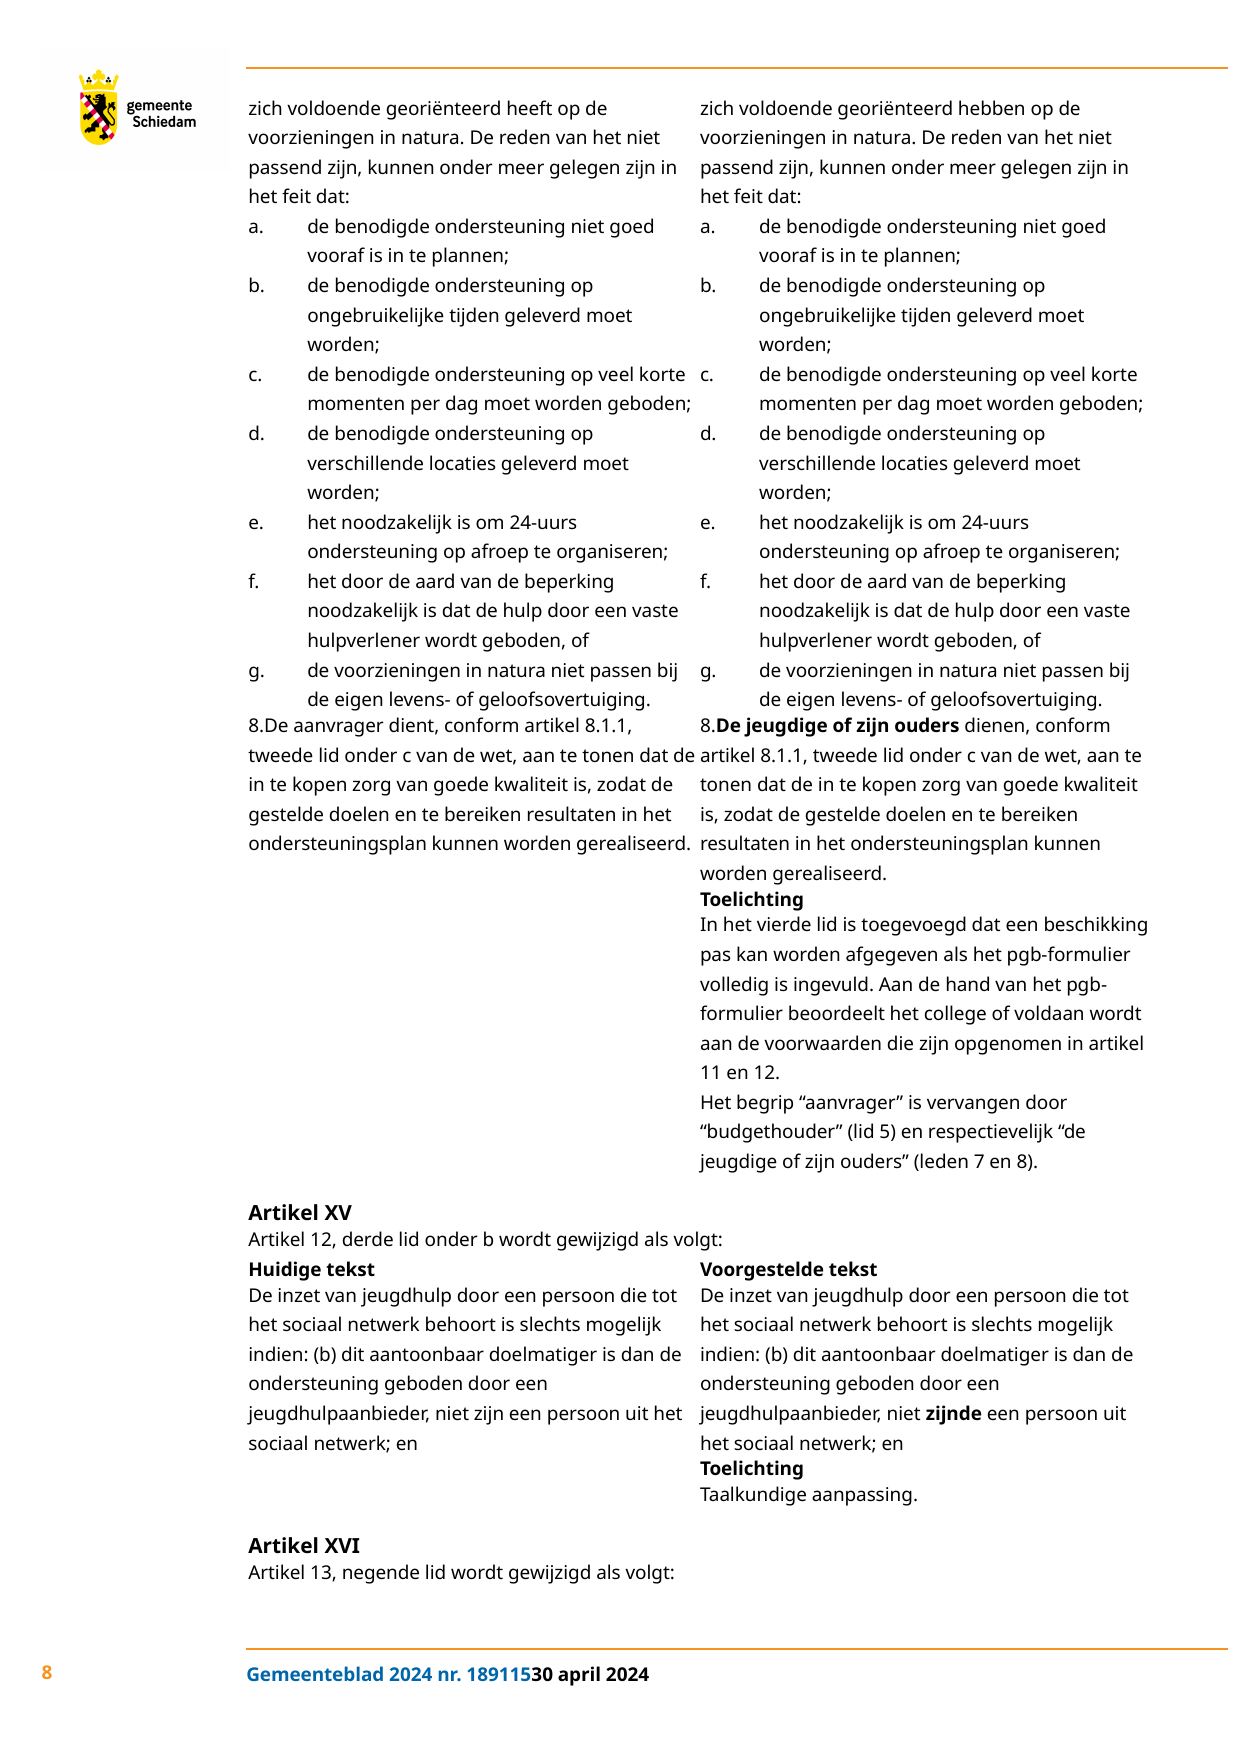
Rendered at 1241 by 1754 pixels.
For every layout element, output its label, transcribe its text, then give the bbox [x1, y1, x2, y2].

table_cell In het vierde lid is toegevoegd dat een beschikking pas kan worden afgegeven als het pgb-formulier volledig is ingevuld. Aan de hand van het pgb-formulier beoordeelt het college of voldaan wordt aan de voorwaarden die zijn opgenomen in artikel 11 en 12. Het begrip “aanvrager” is vervangen door “budgethouder” (lid 5) en respectievelijk “de jeugdige of zijn ouders” (leden 7 en 8). [700, 912, 1152, 1174]
table_cell De inzet van jeugdhulp door een persoon die tot het sociaal netwerk behoort is slechts mogelijk indien: (b) dit aantoonbaar doelmatiger is dan de ondersteuning geboden door een jeugdhulpaanbieder, niet zijn een persoon uit het sociaal netwerk; en [248, 1282, 700, 1456]
table_cell [248, 1481, 700, 1507]
picture [41, 47, 231, 172]
table_cell Toelichting [700, 1456, 1152, 1481]
table_cell [248, 912, 700, 1174]
table_cell zich voldoende georiënteerd hebben op de voorzieningen in natura. De reden van het niet passend zijn, kunnen onder meer gelegen zijn in het feit dat: de benodigde ondersteuning niet goed vooraf is in te plannen; de benodigde ondersteuning op ongebruikelijke tijden geleverd moet worden; de benodigde ondersteuning op veel korte momenten per dag moet worden geboden; de benodigde ondersteuning op verschillende locaties geleverd moet worden; het noodzakelijk is om 24-uurs ondersteuning op afroep te organiseren; het door de aard van de beperking noodzakelijk is dat de hulp door een vaste hulpverlener wordt geboden, of de voorzieningen in natura niet passen bij de eigen levens- of geloofsovertuiging. [700, 95, 1152, 712]
text Artikel 12, derde lid onder b wordt gewijzigd als volgt: [248, 1226, 1152, 1252]
table_cell Taalkundige aanpassing. [700, 1481, 1152, 1507]
text Artikel XVI [248, 1531, 1152, 1559]
table_cell 8.De jeugdige of zijn ouders dienen, conform artikel 8.1.1, tweede lid onder c van de wet, aan te tonen dat de in te kopen zorg van goede kwaliteit is, zodat de gestelde doelen en te bereiken resultaten in het ondersteuningsplan kunnen worden gerealiseerd. [700, 712, 1152, 886]
text Artikel XV [248, 1198, 1152, 1226]
table_cell Toelichting [700, 886, 1152, 912]
table_header Voorgestelde tekst [700, 1256, 1152, 1282]
table_cell De inzet van jeugdhulp door een persoon die tot het sociaal netwerk behoort is slechts mogelijk indien: (b) dit aantoonbaar doelmatiger is dan de ondersteuning geboden door een jeugdhulpaanbieder, niet zijnde een persoon uit het sociaal netwerk; en [700, 1282, 1152, 1456]
table_header Huidige tekst [248, 1256, 700, 1282]
table_cell zich voldoende georiënteerd heeft op de voorzieningen in natura. De reden van het niet passend zijn, kunnen onder meer gelegen zijn in het feit dat: de benodigde ondersteuning niet goed vooraf is in te plannen; de benodigde ondersteuning op ongebruikelijke tijden geleverd moet worden; de benodigde ondersteuning op veel korte momenten per dag moet worden geboden; de benodigde ondersteuning op verschillende locaties geleverd moet worden; het noodzakelijk is om 24-uurs ondersteuning op afroep te organiseren; het door de aard van de beperking noodzakelijk is dat de hulp door een vaste hulpverlener wordt geboden, of de voorzieningen in natura niet passen bij de eigen levens- of geloofsovertuiging. [248, 95, 700, 712]
text Artikel 13, negende lid wordt gewijzigd als volgt: [248, 1559, 1152, 1585]
table_cell 8.De aanvrager dient, conform artikel 8.1.1, tweede lid onder c van de wet, aan te tonen dat de in te kopen zorg van goede kwaliteit is, zodat de gestelde doelen en te bereiken resultaten in het ondersteuningsplan kunnen worden gerealiseerd. [248, 712, 700, 886]
table_cell [248, 1456, 700, 1481]
table_cell [248, 886, 700, 912]
